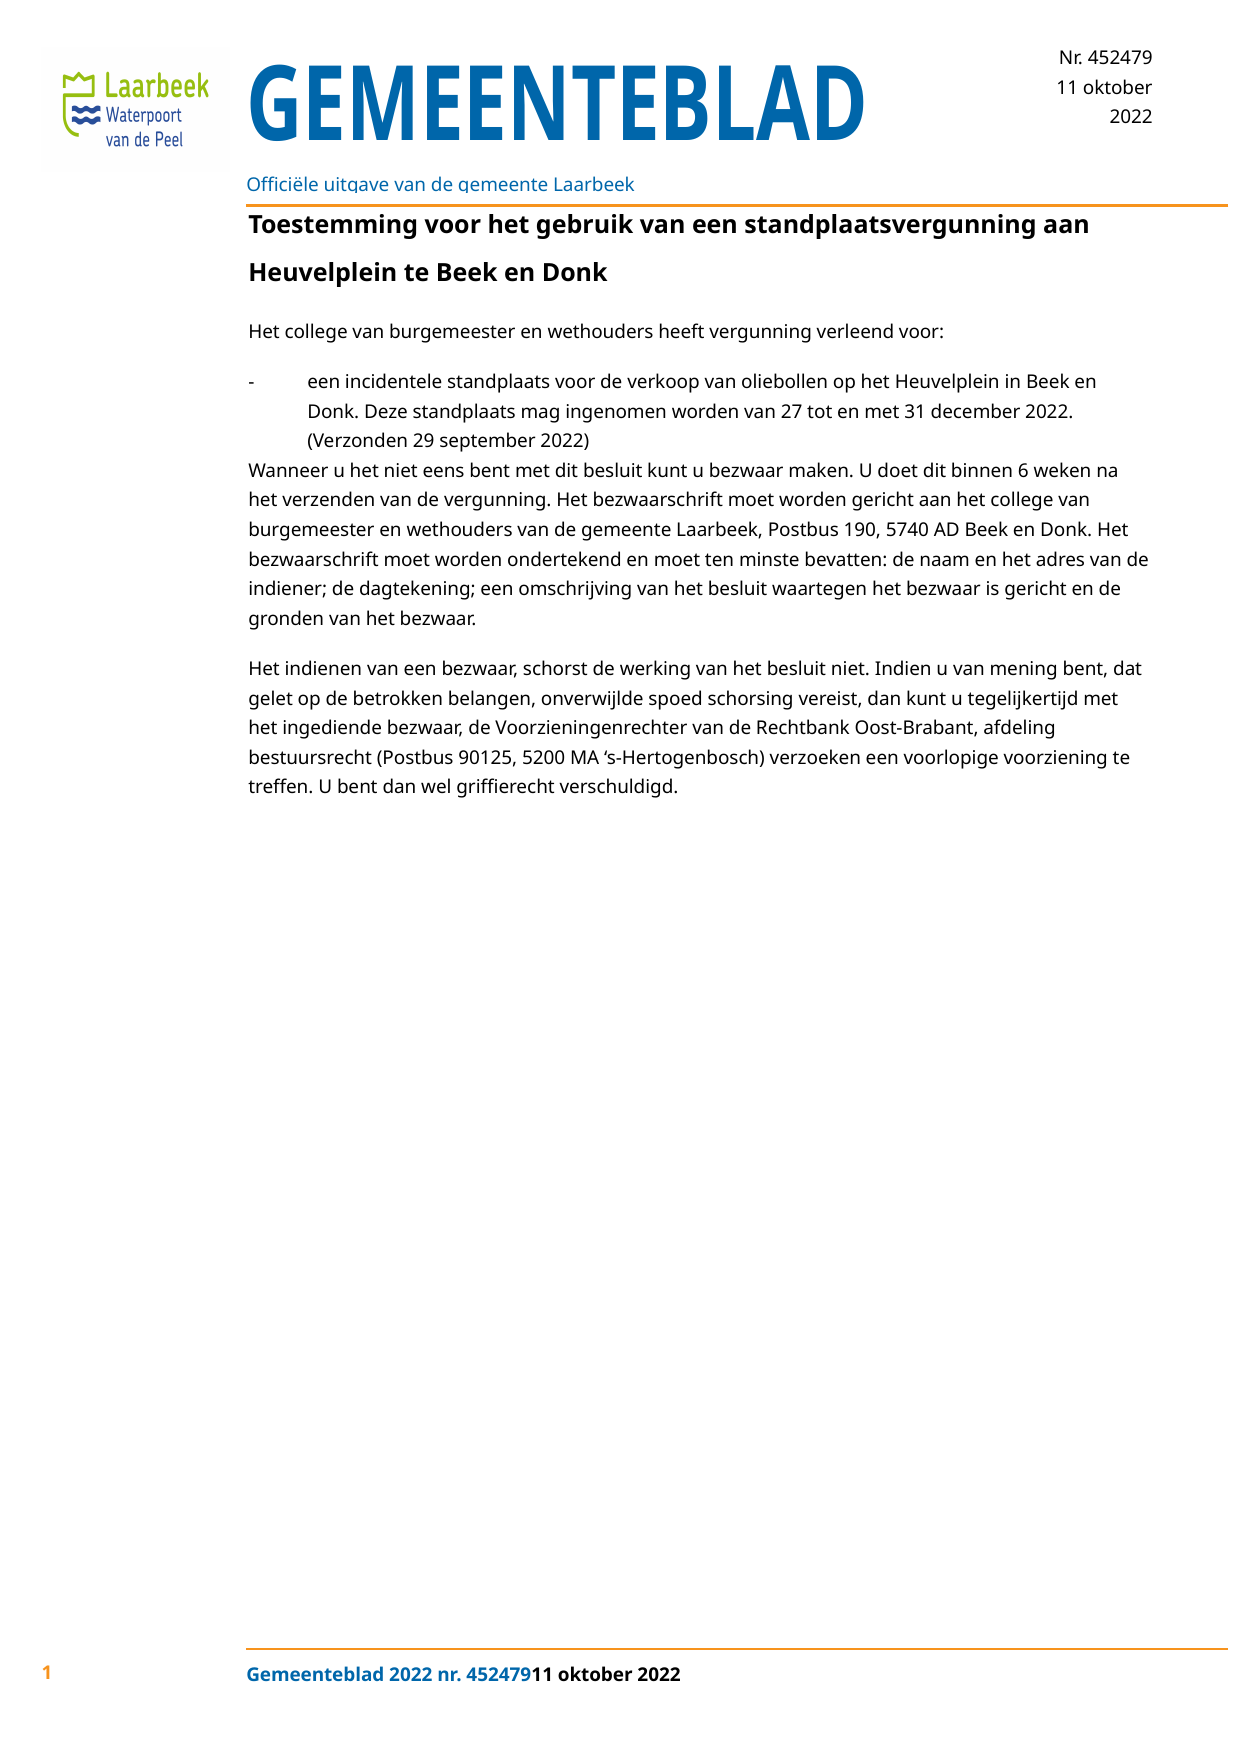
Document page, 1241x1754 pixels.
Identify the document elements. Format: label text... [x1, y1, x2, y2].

text Het college van burgemeester en wethouders heeft vergunning verleend voor: [248, 318, 1152, 344]
text Toestemming voor het gebruik van een standplaatsvergunning aan Heuvelplein te Beek en Donk [248, 207, 1152, 288]
text Het indienen van een bezwaar, schorst de werking van het besluit niet. Indien u van mening bent, dat gelet op de betrokken belangen, onverwijlde spoed schorsing vereist, dan kunt u tegelijkertijd met het ingediende bezwaar, de Voorzieningenrechter van de Rechtbank Oost-Brabant, afdeling bestuursrecht (Postbus 90125, 5200 MA ‘s-Hertogenbosch) verzoeken een voorlopige voorziening te treffen. U bent dan wel griffierecht verschuldigd. [248, 655, 1152, 799]
picture [41, 47, 231, 172]
text Wanneer u het niet eens bent met dit besluit kunt u bezwaar maken. U doet dit binnen 6 weken na het verzenden van de vergunning. Het bezwaarschrift moet worden gericht aan het college van burgemeester en wethouders van de gemeente Laarbeek, Postbus 190, 5740 AD Beek en Donk. Het bezwaarschrift moet worden ondertekend en moet ten minste bevatten: de naam en het adres van de indiener; de dagtekening; een omschrijving van het besluit waartegen het bezwaar is gericht en de gronden van het bezwaar. [248, 457, 1152, 631]
list een incidentele standplaats voor de verkoop van oliebollen op het Heuvelplein in Beek en Donk. Deze standplaats mag ingenomen worden van 27 tot en met 31 december 2022. (Verzonden 29 september 2022) [248, 368, 1152, 453]
